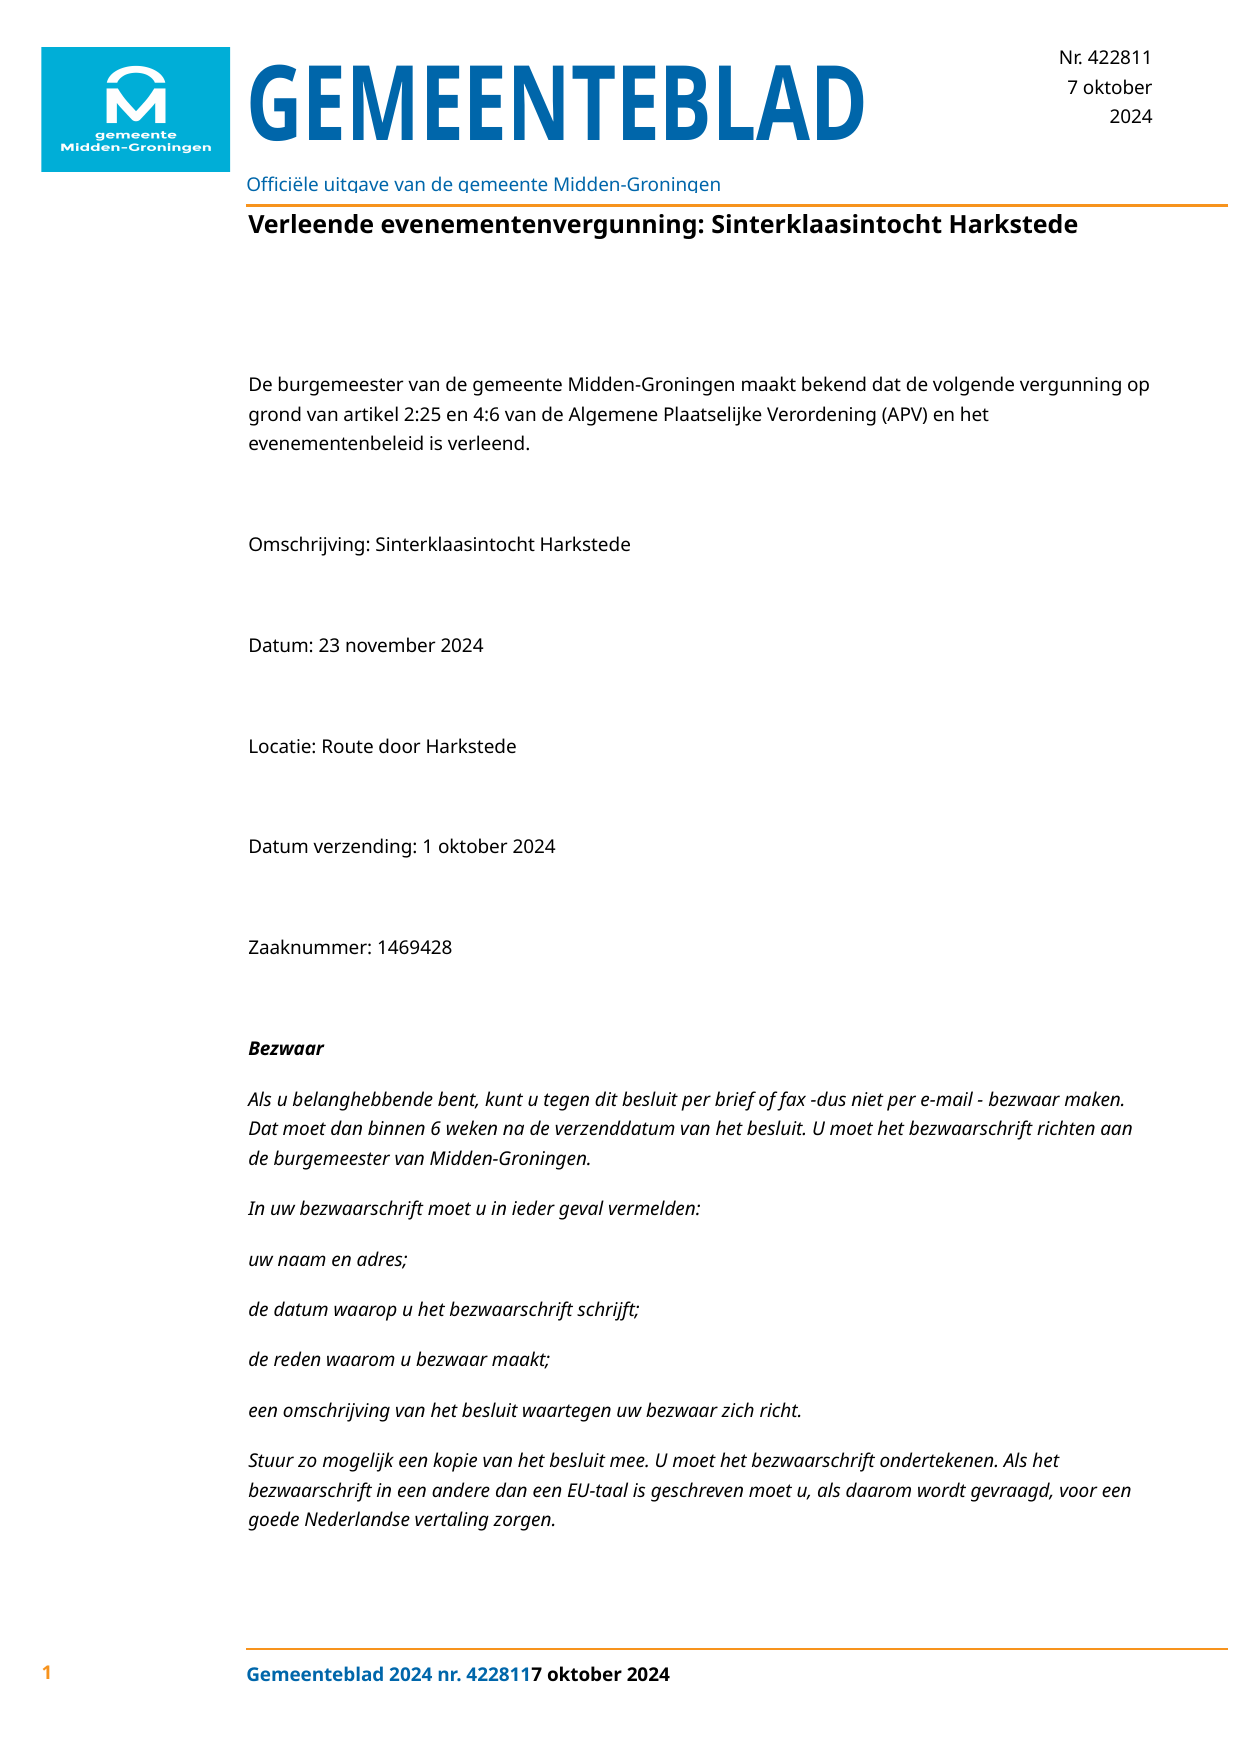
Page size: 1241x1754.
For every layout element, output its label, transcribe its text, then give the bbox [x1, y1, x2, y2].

picture [184, 146, 190, 153]
text de datum waarop u het bezwaarschrift schrijft; [248, 1296, 1152, 1322]
text Bezwaar [248, 1035, 1152, 1061]
text Als u belanghebbende bent, kunt u tegen dit besluit per brief of fax -dus niet per e-mail - bezwaar maken. Dat moet dan binnen 6 weken na de verzenddatum van het besluit. U moet het bezwaarschrift richten aan de burgemeester van Midden-Groningen. [248, 1086, 1152, 1171]
text Zaaknummer: 1469428 [248, 934, 1152, 960]
text Stuur zo mogelijk een kopie van het besluit mee. U moet het bezwaarschrift ondertekenen. Als het bezwaarschrift in een andere dan een EU-taal is geschreven moet u, als daarom wordt gevraagd, voor een goede Nederlandse vertaling zorgen. [248, 1447, 1152, 1532]
picture [107, 89, 165, 122]
text Verleende evenementenvergunning: Sinterklaasintocht Harkstede [248, 207, 1152, 241]
text uw naam en adres; [248, 1246, 1152, 1271]
text De burgemeester van de gemeente Midden-Groningen maakt bekend dat de volgende vergunning op grond van artikel 2:25 en 4:6 van de Algemene Plaatselijke Verordening (APV) en het evenementenbeleid is verleend. [248, 371, 1152, 456]
picture [108, 66, 164, 82]
text In uw bezwaarschrift moet u in ieder geval vermelden: [248, 1195, 1152, 1221]
text Omschrijving: Sinterklaasintocht Harkstede [248, 531, 1152, 557]
text de reden waarom u bezwaar maakt; [248, 1347, 1152, 1372]
text een omschrijving van het besluit waartegen uw bezwaar zich richt. [248, 1397, 1152, 1423]
text Locatie: Route door Harkstede [248, 733, 1152, 758]
text Datum: 23 november 2024 [248, 632, 1152, 658]
text Datum verzending: 1 oktober 2024 [248, 834, 1152, 859]
